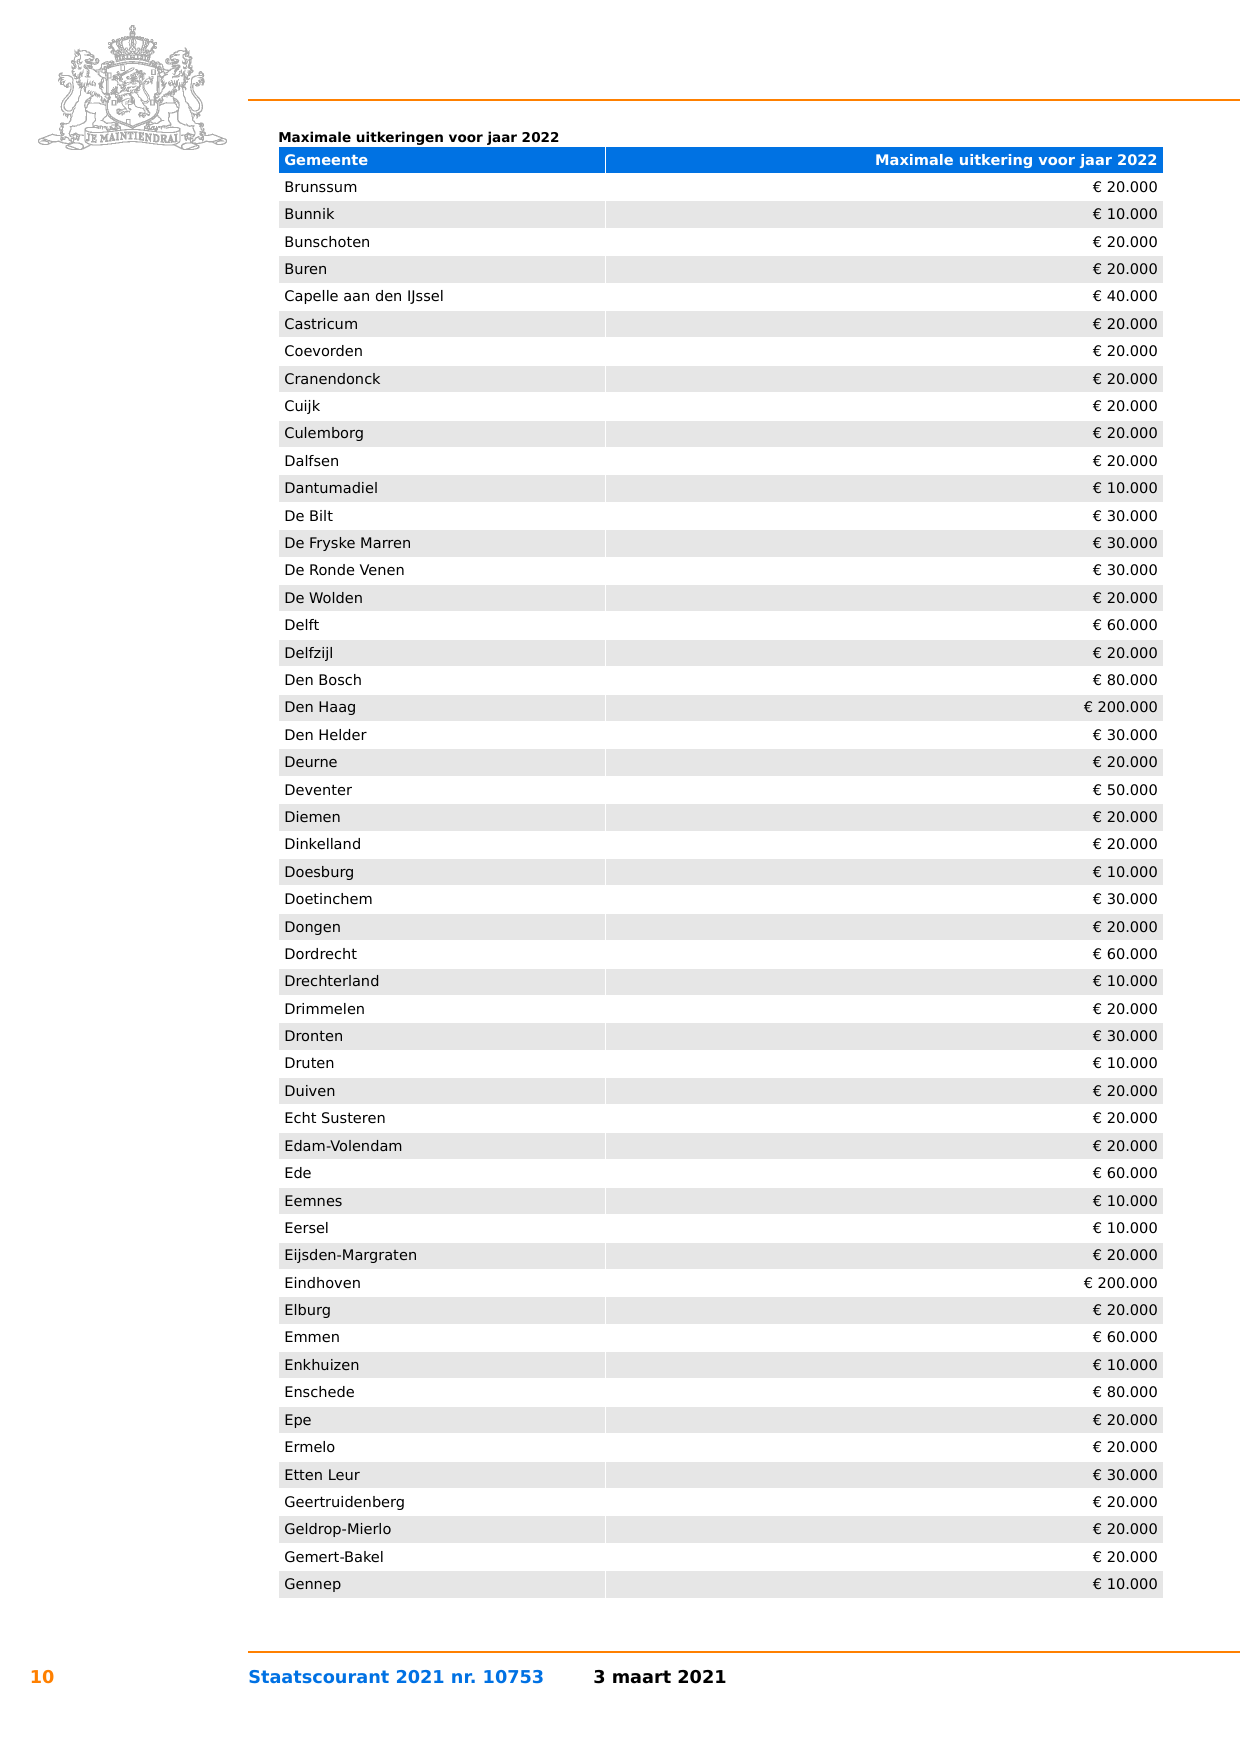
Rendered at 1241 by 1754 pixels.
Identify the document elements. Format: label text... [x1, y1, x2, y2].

table_cell Duiven [279, 1078, 605, 1104]
table_cell € 20.000 [606, 1544, 1163, 1570]
table_cell Doetinchem [279, 886, 605, 913]
table_cell Den Helder [279, 722, 605, 748]
table_cell De Ronde Venen [279, 558, 605, 584]
table_cell Edam-Volendam [279, 1133, 605, 1159]
table_cell € 20.000 [606, 311, 1163, 337]
table_cell € 20.000 [606, 996, 1163, 1022]
table_cell € 20.000 [606, 1133, 1163, 1159]
table_cell Emmen [279, 1325, 605, 1351]
table_cell Delft [279, 613, 605, 639]
table_cell € 20.000 [606, 229, 1163, 255]
table_cell Bunschoten [279, 229, 605, 255]
table_cell Druten [279, 1051, 605, 1077]
table_cell Geertruidenberg [279, 1489, 605, 1515]
table_cell € 20.000 [606, 804, 1163, 831]
table_cell Elburg [279, 1297, 605, 1324]
table_cell Culemborg [279, 421, 605, 447]
table_cell € 30.000 [606, 1023, 1163, 1050]
table_cell € 20.000 [606, 339, 1163, 365]
table_cell Dongen [279, 914, 605, 940]
table_cell € 20.000 [606, 174, 1163, 200]
table_cell Dalfsen [279, 448, 605, 474]
table_cell € 20.000 [606, 421, 1163, 447]
table_cell Ede [279, 1160, 605, 1187]
table_cell € 60.000 [606, 1325, 1163, 1351]
table_cell € 20.000 [606, 1516, 1163, 1543]
picture [38, 25, 227, 150]
table_cell Dinkelland [279, 832, 605, 858]
table_cell € 50.000 [606, 777, 1163, 803]
table_cell € 20.000 [606, 749, 1163, 776]
table_cell Gennep [279, 1571, 605, 1598]
table_cell Castricum [279, 311, 605, 337]
table_cell Deventer [279, 777, 605, 803]
table_cell Etten Leur [279, 1462, 605, 1488]
table_cell € 10.000 [606, 1215, 1163, 1241]
table_cell Epe [279, 1407, 605, 1433]
table_cell De Wolden [279, 585, 605, 611]
table_cell € 60.000 [606, 613, 1163, 639]
table_cell Echt Susteren [279, 1106, 605, 1132]
table_cell € 10.000 [606, 1352, 1163, 1378]
table_cell Doesburg [279, 859, 605, 885]
table_cell € 10.000 [606, 1051, 1163, 1077]
table_cell € 30.000 [606, 722, 1163, 748]
table_cell Cuijk [279, 393, 605, 419]
table_cell € 20.000 [606, 256, 1163, 283]
table_cell € 20.000 [606, 448, 1163, 474]
table_cell € 10.000 [606, 969, 1163, 995]
table_cell € 10.000 [606, 859, 1163, 885]
table_cell € 20.000 [606, 393, 1163, 419]
table_cell Den Haag [279, 695, 605, 721]
table_cell Diemen [279, 804, 605, 831]
table_cell Deurne [279, 749, 605, 776]
table_cell € 20.000 [606, 1243, 1163, 1269]
table_cell Dantumadiel [279, 475, 605, 502]
table_cell Gemert-Bakel [279, 1544, 605, 1570]
table_cell Maximale uitkering voor jaar 2022 [606, 147, 1163, 173]
table_cell Eersel [279, 1215, 605, 1241]
table_header Maximale uitkeringen voor jaar 2022 [278, 130, 1163, 146]
table_cell Dronten [279, 1023, 605, 1050]
table_cell De Bilt [279, 503, 605, 529]
table_cell € 20.000 [606, 832, 1163, 858]
table_cell Cranendonck [279, 366, 605, 392]
table_cell € 80.000 [606, 667, 1163, 693]
table_cell € 60.000 [606, 1160, 1163, 1187]
table_cell Capelle aan den IJssel [279, 284, 605, 310]
table_cell Dordrecht [279, 941, 605, 967]
table_cell € 20.000 [606, 1407, 1163, 1433]
table_cell Eemnes [279, 1188, 605, 1214]
table_cell € 20.000 [606, 914, 1163, 940]
table_cell Buren [279, 256, 605, 283]
table_cell € 200.000 [606, 1270, 1163, 1296]
table_cell € 20.000 [606, 1434, 1163, 1461]
table_cell Enkhuizen [279, 1352, 605, 1378]
table_cell Delfzijl [279, 640, 605, 666]
table_cell € 200.000 [606, 695, 1163, 721]
table_cell € 20.000 [606, 1489, 1163, 1515]
table_cell € 10.000 [606, 201, 1163, 228]
table_cell Ermelo [279, 1434, 605, 1461]
table_cell Coevorden [279, 339, 605, 365]
table_cell Brunssum [279, 174, 605, 200]
table_cell Geldrop-Mierlo [279, 1516, 605, 1543]
table_cell € 10.000 [606, 1571, 1163, 1598]
table_cell Bunnik [279, 201, 605, 228]
table_cell € 10.000 [606, 475, 1163, 502]
table_cell € 30.000 [606, 886, 1163, 913]
table_cell € 10.000 [606, 1188, 1163, 1214]
table_cell € 30.000 [606, 558, 1163, 584]
table_cell € 60.000 [606, 941, 1163, 967]
table_cell Eijsden-Margraten [279, 1243, 605, 1269]
table_cell Drechterland [279, 969, 605, 995]
table_cell € 80.000 [606, 1380, 1163, 1406]
table_cell € 40.000 [606, 284, 1163, 310]
table_cell € 20.000 [606, 1297, 1163, 1324]
table_cell Enschede [279, 1380, 605, 1406]
table_cell Eindhoven [279, 1270, 605, 1296]
table_cell € 20.000 [606, 640, 1163, 666]
table_cell De Fryske Marren [279, 530, 605, 557]
table_cell Gemeente [279, 147, 605, 173]
table_cell € 30.000 [606, 1462, 1163, 1488]
table_cell € 30.000 [606, 503, 1163, 529]
table_cell € 20.000 [606, 366, 1163, 392]
table_cell € 30.000 [606, 530, 1163, 557]
table_cell € 20.000 [606, 1078, 1163, 1104]
table_cell € 20.000 [606, 1106, 1163, 1132]
table_cell Den Bosch [279, 667, 605, 693]
table_cell Drimmelen [279, 996, 605, 1022]
table_cell € 20.000 [606, 585, 1163, 611]
